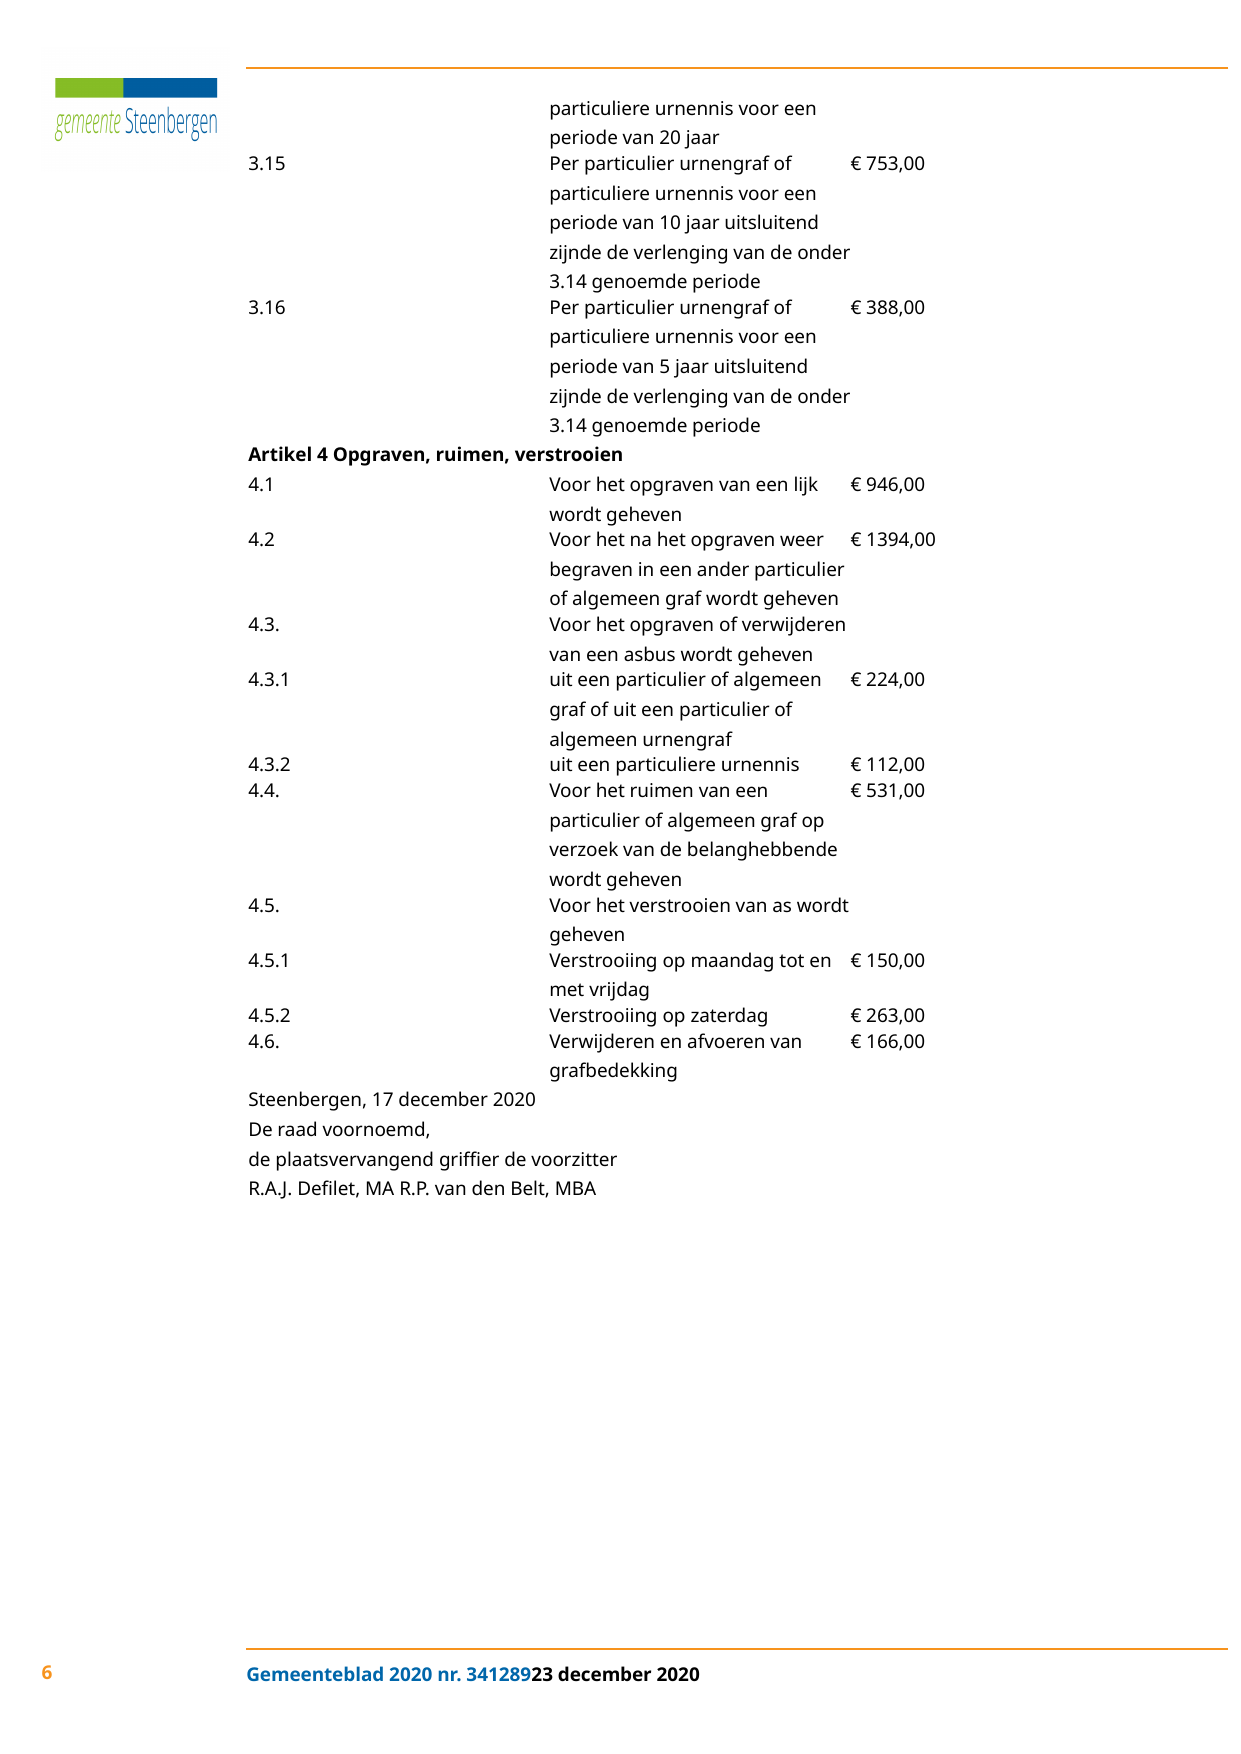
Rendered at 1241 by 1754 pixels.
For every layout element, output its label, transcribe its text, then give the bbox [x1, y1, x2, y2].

text R.A.J. Defilet, MA R.P. van den Belt, MBA [248, 1175, 1152, 1201]
table_cell Verstrooiing op maandag tot en met vrijdag [549, 947, 850, 1002]
table_cell Verstrooiing op zaterdag [549, 1003, 850, 1028]
text Steenbergen, 17 december 2020 [248, 1087, 1152, 1112]
table_cell 4.6. [248, 1028, 549, 1083]
table_cell Voor het ruimen van een particulier of algemeen graf op verzoek van de belanghebbende wordt geheven [549, 777, 850, 892]
table_cell 4.4. [248, 777, 549, 892]
table_cell Per particulier urnengraf of particuliere urnennis voor een periode van 10 jaar uitsluitend zijnde de verlenging van de onder 3.14 genoemde periode [549, 150, 850, 294]
picture [41, 47, 231, 172]
table_cell 4.5.2 [248, 1003, 549, 1028]
table_cell € 1394,00 [850, 526, 1152, 611]
table_header Voor het opgraven van een lijk wordt geheven [549, 471, 850, 526]
table_cell [850, 892, 1152, 947]
table_header 4.1 [248, 471, 549, 526]
table_cell 4.5.1 [248, 947, 549, 1002]
table_cell uit een particulier of algemeen graf of uit een particulier of algemeen urnengraf [549, 667, 850, 752]
table_cell € 531,00 [850, 777, 1152, 892]
text Artikel 4 Opgraven, ruimen, verstrooien [248, 441, 1152, 467]
table_cell 3.16 [248, 294, 549, 438]
table_cell 3.15 [248, 150, 549, 294]
table_cell 4.3.2 [248, 752, 549, 777]
table_cell [248, 95, 549, 150]
table_cell € 263,00 [850, 1003, 1152, 1028]
table_cell 4.3.1 [248, 667, 549, 752]
table_cell uit een particuliere urnennis [549, 752, 850, 777]
text De raad voornoemd, [248, 1116, 1152, 1142]
table_cell 4.5. [248, 892, 549, 947]
table_cell 4.3. [248, 611, 549, 667]
text de plaatsvervangend griffier de voorzitter [248, 1146, 1152, 1172]
table_cell € 150,00 [850, 947, 1152, 1002]
table_cell € 166,00 [850, 1028, 1152, 1083]
table_cell € 112,00 [850, 752, 1152, 777]
table_cell € 388,00 [850, 294, 1152, 438]
table_cell particuliere urnennis voor een periode van 20 jaar [549, 95, 850, 150]
table_cell Voor het verstrooien van as wordt geheven [549, 892, 850, 947]
table_header € 946,00 [850, 471, 1152, 526]
table_cell [850, 611, 1152, 667]
table_cell 4.2 [248, 526, 549, 611]
table_cell € 753,00 [850, 150, 1152, 294]
table_cell Voor het opgraven of verwijderen van een asbus wordt geheven [549, 611, 850, 667]
table_cell [850, 95, 1152, 150]
table_cell € 224,00 [850, 667, 1152, 752]
table_cell Verwijderen en afvoeren van grafbedekking [549, 1028, 850, 1083]
table_cell Per particulier urnengraf of particuliere urnennis voor een periode van 5 jaar uitsluitend zijnde de verlenging van de onder 3.14 genoemde periode [549, 294, 850, 438]
table_cell Voor het na het opgraven weer begraven in een ander particulier of algemeen graf wordt geheven [549, 526, 850, 611]
